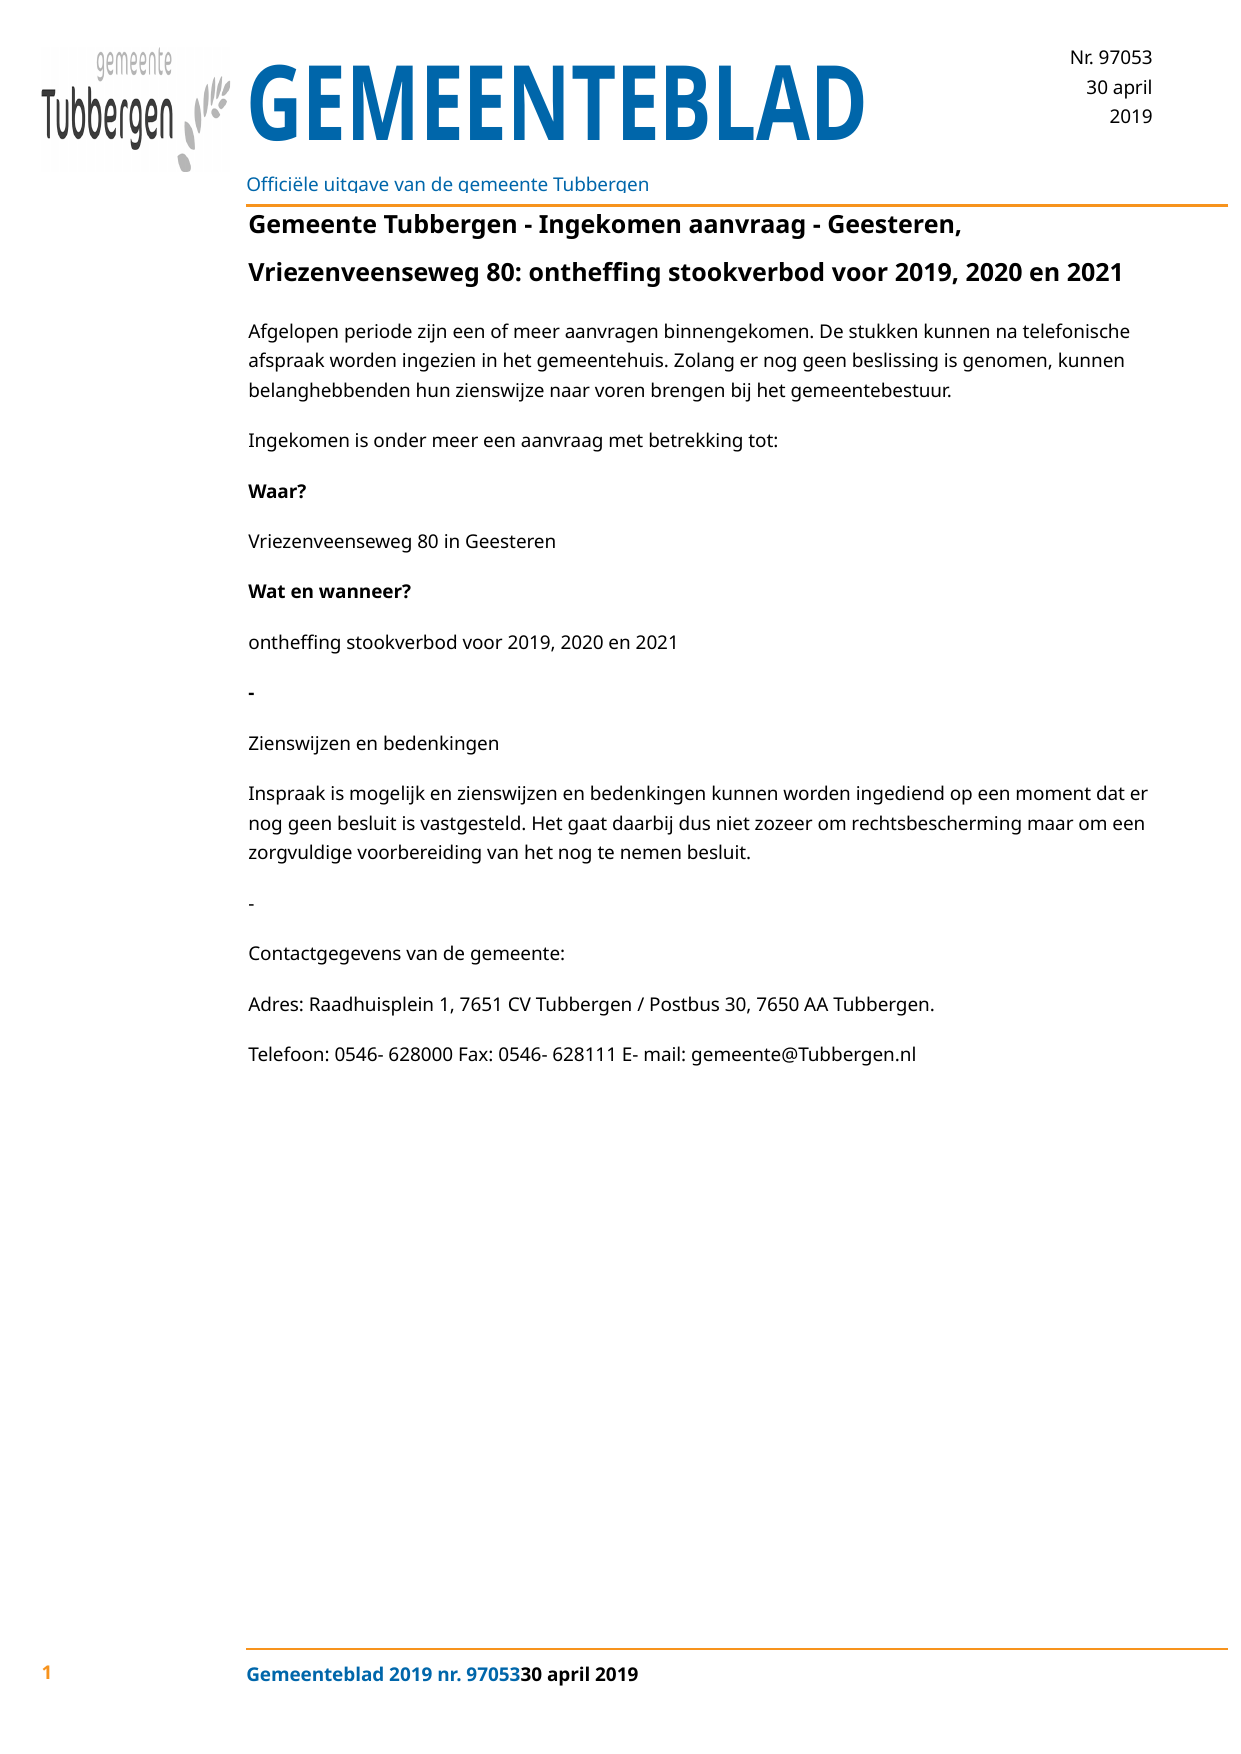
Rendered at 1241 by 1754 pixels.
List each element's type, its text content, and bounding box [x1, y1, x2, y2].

text Contactgegevens van de gemeente: [248, 940, 1152, 966]
text - [248, 890, 1152, 916]
text - [248, 679, 1152, 705]
text Gemeente Tubbergen - Ingekomen aanvraag - Geesteren, Vriezenveenseweg 80: ontheffing stookverbod voor 2019, 2020 en 2021 [248, 207, 1152, 288]
text Inspraak is mogelijk en zienswijzen en bedenkingen kunnen worden ingediend op een moment dat er nog geen besluit is vastgesteld. Het gaat daarbij dus niet zozeer om rechtsbescherming maar om een zorgvuldige voorbereiding van het nog te nemen besluit. [248, 780, 1152, 865]
text Waar? [248, 478, 1152, 504]
text Adres: Raadhuisplein 1, 7651 CV Tubbergen / Postbus 30, 7650 AA Tubbergen. [248, 991, 1152, 1017]
picture [41, 47, 231, 172]
text Telefoon: 0546- 628000 Fax: 0546- 628111 E- mail: gemeente@Tubbergen.nl [248, 1041, 1152, 1067]
text Zienswijzen en bedenkingen [248, 730, 1152, 756]
text Ingekomen is onder meer een aanvraag met betrekking tot: [248, 427, 1152, 453]
text Wat en wanneer? [248, 579, 1152, 604]
text Afgelopen periode zijn een of meer aanvragen binnengekomen. De stukken kunnen na telefonische afspraak worden ingezien in het gemeentehuis. Zolang er nog geen beslissing is genomen, kunnen belanghebbenden hun zienswijze naar voren brengen bij het gemeentebestuur. [248, 318, 1152, 403]
text ontheffing stookverbod voor 2019, 2020 en 2021 [248, 629, 1152, 655]
text Vriezenveenseweg 80 in Geesteren [248, 528, 1152, 554]
